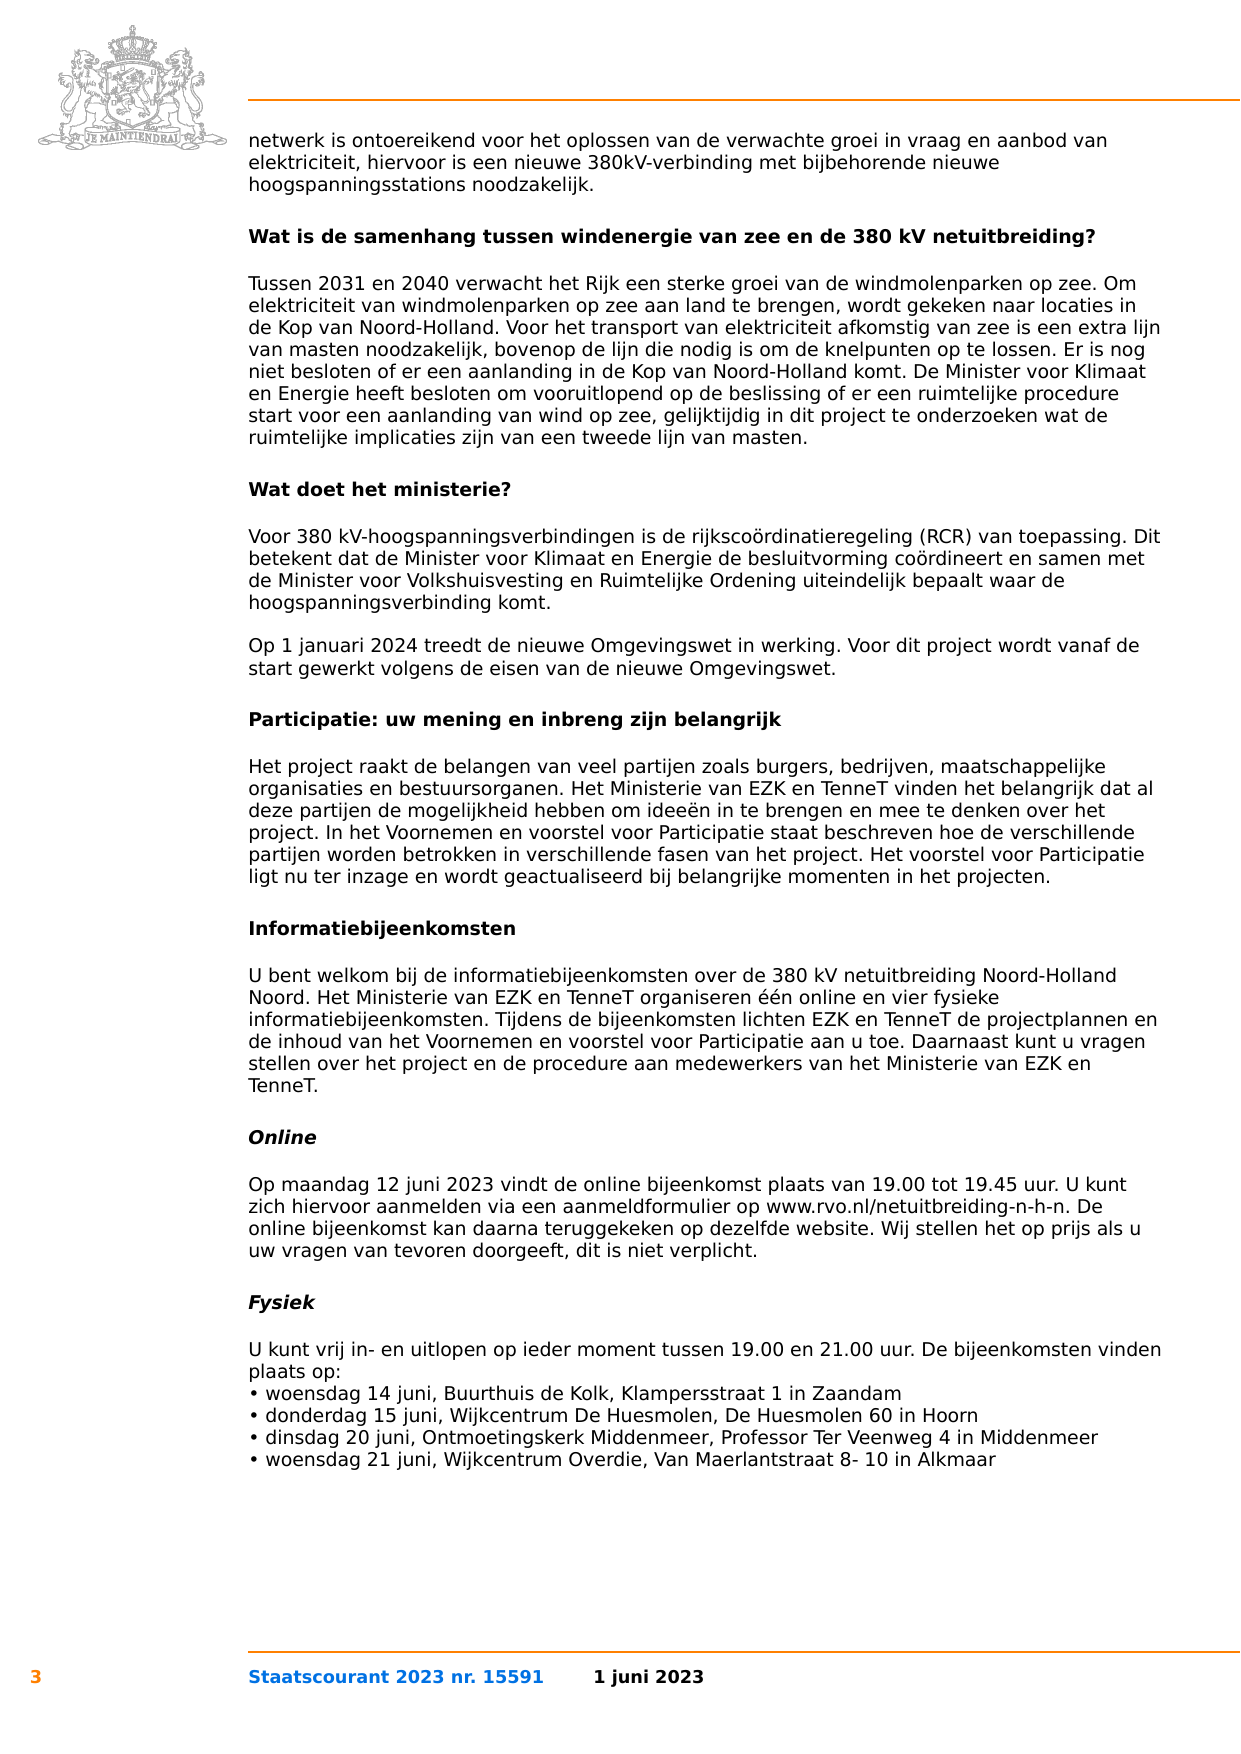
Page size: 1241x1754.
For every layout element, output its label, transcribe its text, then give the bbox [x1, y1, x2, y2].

text • donderdag 15 juni, Wijkcentrum De Huesmolen, De Huesmolen 60 in Hoorn [248, 1405, 1163, 1427]
text netwerk is ontoereikend voor het oplossen van de verwachte groei in vraag en aanbod van elektriciteit, hiervoor is een nieuwe 380kV-verbinding met bijbehorende nieuwe hoogspanningsstations noodzakelijk. [248, 130, 1163, 196]
subtitle Wat doet het ministerie? [248, 479, 1163, 501]
picture [38, 25, 227, 150]
text U kunt vrij in- en uitlopen op ieder moment tussen 19.00 en 21.00 uur. De bijeenkomsten vinden plaats op: [248, 1339, 1163, 1383]
text Op maandag 12 juni 2023 vindt de online bijeenkomst plaats van 19.00 tot 19.45 uur. U kunt zich hiervoor aanmelden via een aanmeldformulier op www.rvo.nl/netuitbreiding-n-h-n. De online bijeenkomst kan daarna teruggekeken op dezelfde website. Wij stellen het op prijs als u uw vragen van tevoren doorgeeft, dit is niet verplicht. [248, 1174, 1163, 1262]
subtitle Participatie: uw mening en inbreng zijn belangrijk [248, 709, 1163, 731]
text Tussen 2031 en 2040 verwacht het Rijk een sterke groei van de windmolenparken op zee. Om elektriciteit van windmolenparken op zee aan land te brengen, wordt gekeken naar locaties in de Kop van Noord-Holland. Voor het transport van elektriciteit afkomstig van zee is een extra lijn van masten noodzakelijk, bovenop de lijn die nodig is om de knelpunten op te lossen. Er is nog niet besloten of er een aanlanding in de Kop van Noord-Holland komt. De Minister voor Klimaat en Energie heeft besloten om vooruitlopend op de beslissing of er een ruimtelijke procedure start voor een aanlanding van wind op zee, gelijktijdig in dit project te onderzoeken wat de ruimtelijke implicaties zijn van een tweede lijn van masten. [248, 273, 1163, 449]
text • woensdag 21 juni, Wijkcentrum Overdie, Van Maerlantstraat 8- 10 in Alkmaar [248, 1449, 1163, 1471]
subtitle Fysiek [248, 1292, 1163, 1314]
subtitle Informatiebijeenkomsten [248, 918, 1163, 940]
text Het project raakt de belangen van veel partijen zoals burgers, bedrijven, maatschappelijke organisaties en bestuursorganen. Het Ministerie van EZK en TenneT vinden het belangrijk dat al deze partijen de mogelijkheid hebben om ideeën in te brengen en mee te denken over het project. In het Voornemen en voorstel voor Participatie staat beschreven hoe de verschillende partijen worden betrokken in verschillende fasen van het project. Het voorstel voor Participatie ligt nu ter inzage en wordt geactualiseerd bij belangrijke momenten in het projecten. [248, 756, 1163, 888]
text Op 1 januari 2024 treedt de nieuwe Omgevingswet in werking. Voor dit project wordt vanaf de start gewerkt volgens de eisen van de nieuwe Omgevingswet. [248, 635, 1163, 679]
text U bent welkom bij de informatiebijeenkomsten over de 380 kV netuitbreiding Noord-Holland Noord. Het Ministerie van EZK en TenneT organiseren één online en vier fysieke informatiebijeenkomsten. Tijdens de bijeenkomsten lichten EZK en TenneT de projectplannen en de inhoud van het Voornemen en voorstel voor Participatie aan u toe. Daarnaast kunt u vragen stellen over het project en de procedure aan medewerkers van het Ministerie van EZK en TenneT. [248, 965, 1163, 1097]
text • dinsdag 20 juni, Ontmoetingskerk Middenmeer, Professor Ter Veenweg 4 in Middenmeer [248, 1427, 1163, 1449]
subtitle Wat is de samenhang tussen windenergie van zee en de 380 kV netuitbreiding? [248, 226, 1163, 248]
text • woensdag 14 juni, Buurthuis de Kolk, Klampersstraat 1 in Zaandam [248, 1383, 1163, 1405]
text Voor 380 kV-hoogspanningsverbindingen is de rijkscoördinatieregeling (RCR) van toepassing. Dit betekent dat de Minister voor Klimaat en Energie de besluitvorming coördineert en samen met de Minister voor Volkshuisvesting en Ruimtelijke Ordening uiteindelijk bepaalt waar de hoogspanningsverbinding komt. [248, 526, 1163, 613]
subtitle Online [248, 1127, 1163, 1149]
